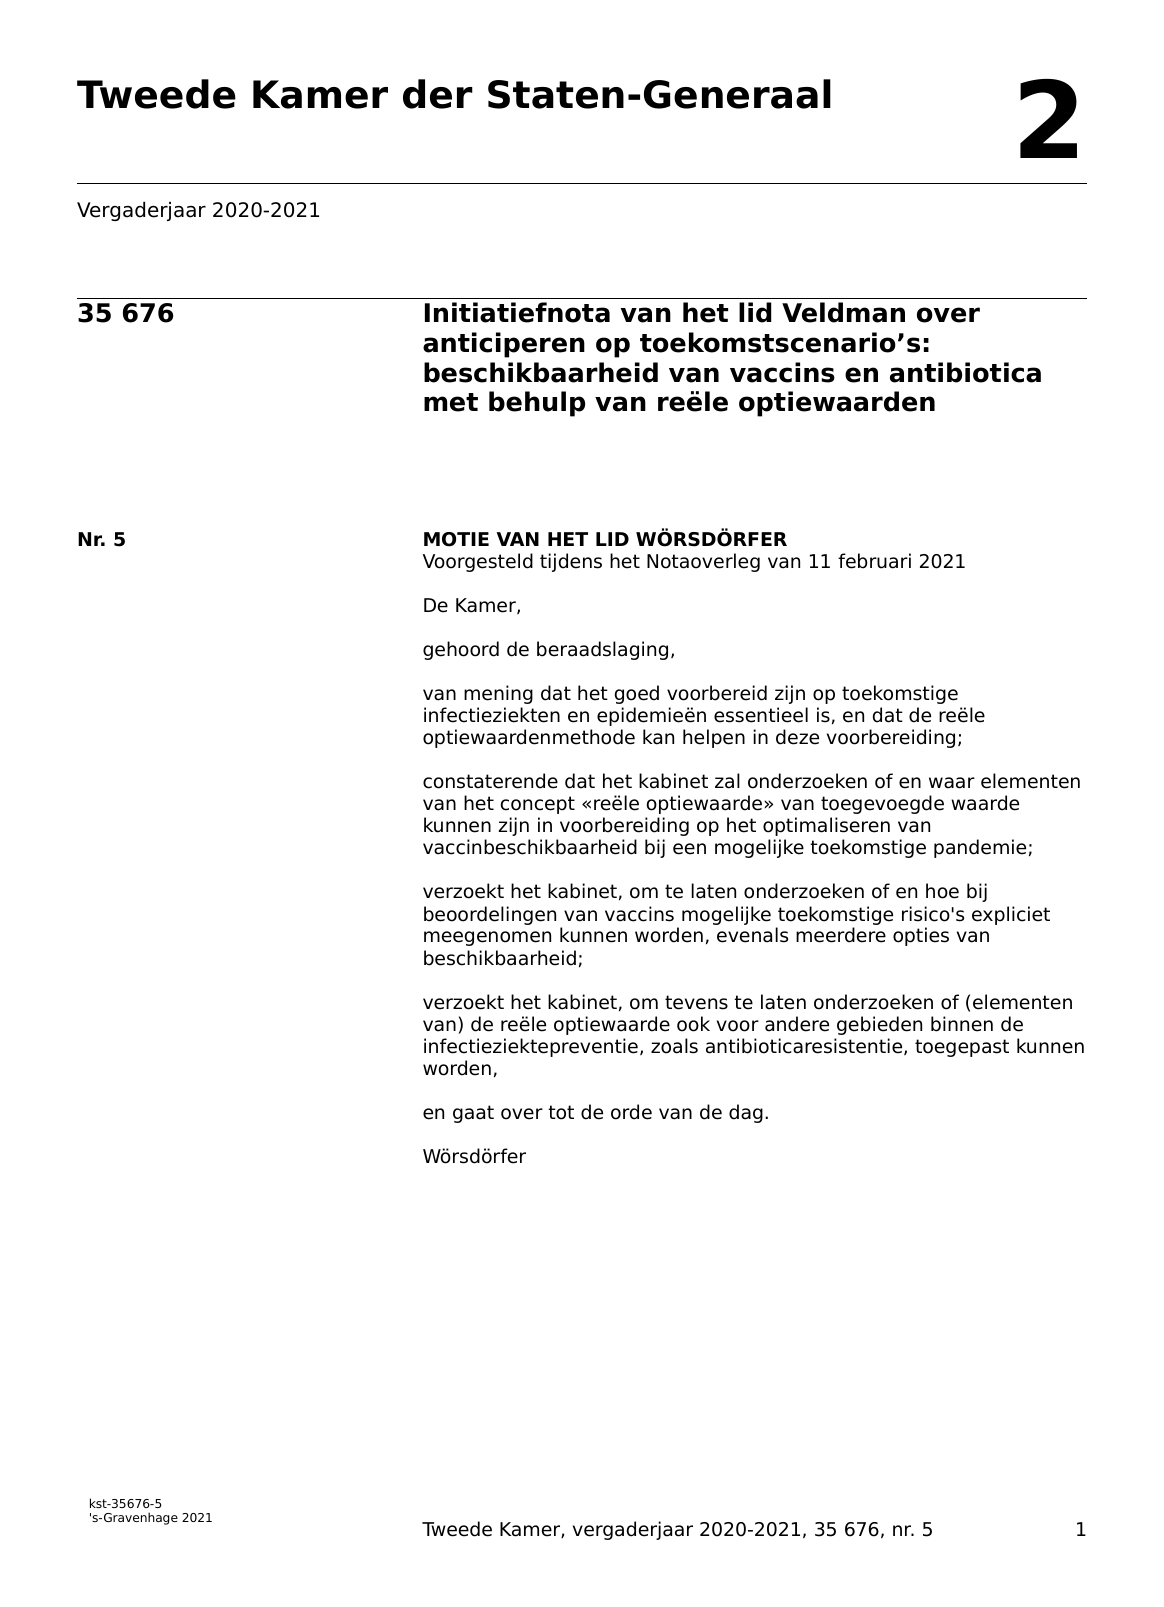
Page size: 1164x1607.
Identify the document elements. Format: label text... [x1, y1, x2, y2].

text kst-35676-5 [88, 1497, 323, 1511]
text verzoekt het kabinet, om tevens te laten onderzoeken of (elementen van) de reële optiewaarde ook voor andere gebieden binnen de infectieziektepreventie, zoals antibioticaresistentie, toegepast kunnen worden, [422, 992, 1087, 1079]
text constaterende dat het kabinet zal onderzoeken of en waar elementen van het concept «reële optiewaarde» van toegevoegde waarde kunnen zijn in voorbereiding op het optimaliseren van vaccinbeschikbaarheid bij een mogelijke toekomstige pandemie; [422, 771, 1087, 859]
text gehoord de beraadslaging, [422, 639, 1087, 661]
subtitle Nr. 5 MOTIE VAN HET LID WÖRSDÖRFER [77, 529, 1087, 551]
text Voorgesteld tijdens het Notaoverleg van 11 februari 2021 [422, 551, 1087, 573]
subtitle 35 676 Initiatiefnota van het lid Veldman over anticiperen op toekomstscenario’s: beschikbaarheid van vaccins en antibiotica met behulp van reële optiewaarden [77, 299, 1087, 418]
table_header 2 [886, 59, 1087, 183]
text en gaat over tot de orde van de dag. [422, 1102, 1087, 1124]
text 's-Gravenhage 2021 [88, 1511, 323, 1525]
text Wörsdörfer [422, 1146, 1087, 1168]
text De Kamer, [422, 595, 1087, 617]
table_header Tweede Kamer der Staten-Generaal [77, 59, 886, 183]
text van mening dat het goed voorbereid zijn op toekomstige infectieziekten en epidemieën essentieel is, en dat de reële optiewaardenmethode kan helpen in deze voorbereiding; [422, 683, 1087, 749]
text verzoekt het kabinet, om te laten onderzoeken of en hoe bij beoordelingen van vaccins mogelijke toekomstige risico's expliciet meegenomen kunnen worden, evenals meerdere opties van beschikbaarheid; [422, 881, 1087, 969]
table_cell Vergaderjaar 2020-2021 [77, 184, 1087, 298]
